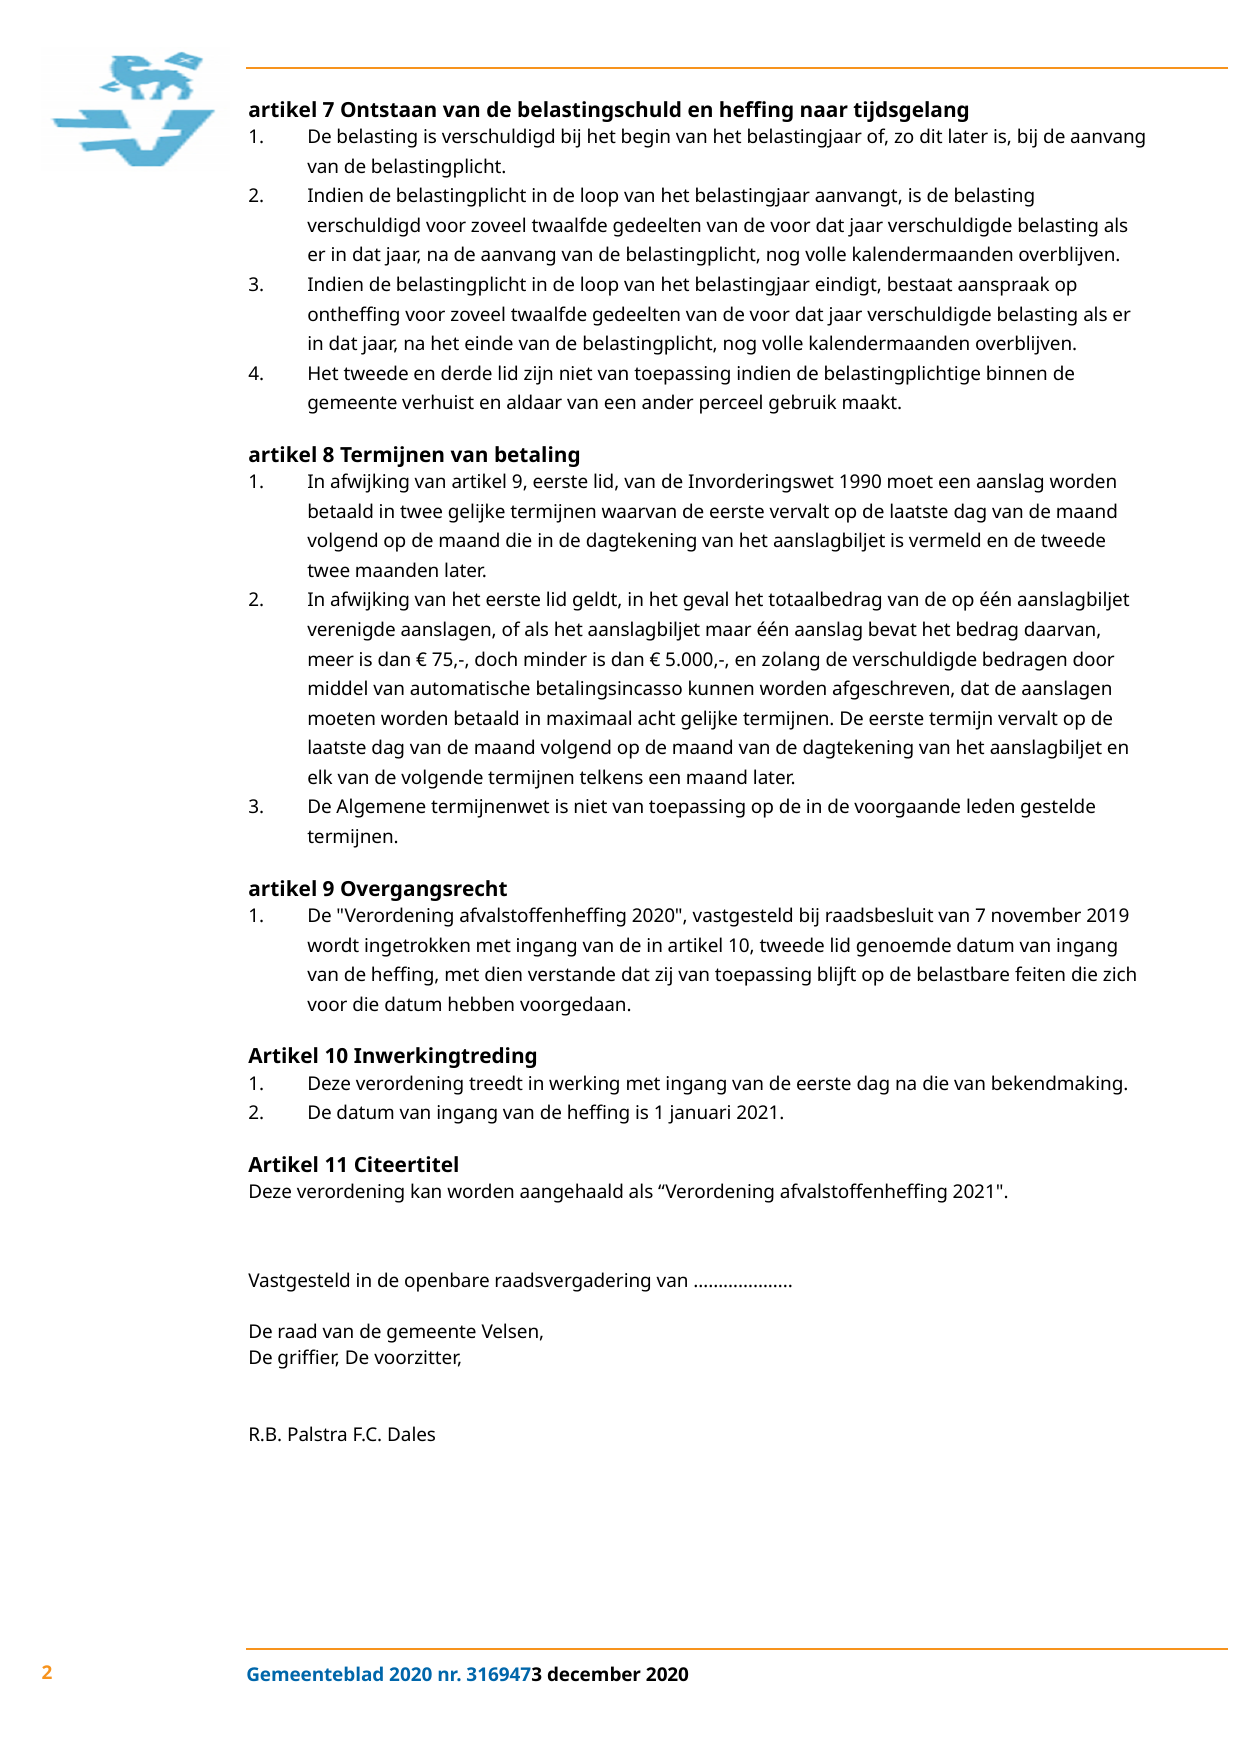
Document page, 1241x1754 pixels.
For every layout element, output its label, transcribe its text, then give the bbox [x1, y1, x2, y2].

text Deze verordening kan worden aangehaald als “Verordening afvalstoffenheffing 2021". [248, 1178, 1152, 1204]
text De raad van de gemeente Velsen, [248, 1318, 1152, 1344]
text R.B. Palstra F.C. Dales [248, 1421, 1152, 1447]
list In afwijking van het eerste lid geldt, in het geval het totaalbedrag van de op één aanslagbiljet verenigde aanslagen, of als het aanslagbiljet maar één aanslag bevat het bedrag daarvan, meer is dan € 75,-, doch minder is dan € 5.000,-, en zolang de verschuldigde bedragen door middel van automatische betalingsincasso kunnen worden afgeschreven, dat de aanslagen moeten worden betaald in maximaal acht gelijke termijnen. De eerste termijn vervalt op de laatste dag van de maand volgend op de maand van de dagtekening van het aanslagbiljet en elk van de volgende termijnen telkens een maand later. [248, 587, 1152, 790]
list De Algemene termijnenwet is niet van toepassing op de in de voorgaande leden gestelde termijnen. [248, 794, 1152, 849]
text artikel 8 Termijnen van betaling [248, 440, 1152, 468]
text artikel 7 Ontstaan van de belastingschuld en heffing naar tijdsgelang [248, 95, 1152, 123]
list In afwijking van artikel 9, eerste lid, van de Invorderingswet 1990 moet een aanslag worden betaald in twee gelijke termijnen waarvan de eerste vervalt op de laatste dag van de maand volgend op de maand die in de dagtekening van het aanslagbiljet is vermeld en de tweede twee maanden later. [248, 468, 1152, 583]
text Artikel 11 Citeertitel [248, 1150, 1152, 1178]
list Indien de belastingplicht in de loop van het belastingjaar eindigt, bestaat aanspraak op ontheffing voor zoveel twaalfde gedeelten van de voor dat jaar verschuldigde belasting als er in dat jaar, na het einde van de belastingplicht, nog volle kalendermaanden overblijven. [248, 271, 1152, 356]
text Vastgesteld in de openbare raadsvergadering van ……………….. [248, 1267, 1152, 1293]
text Artikel 10 Inwerkingtreding [248, 1041, 1152, 1070]
text artikel 9 Overgangsrecht [248, 874, 1152, 902]
list Deze verordening treedt in werking met ingang van de eerste dag na die van bekendmaking. [248, 1070, 1152, 1096]
picture [41, 47, 231, 172]
text De griffier, De voorzitter, [248, 1344, 1152, 1370]
list De belasting is verschuldigd bij het begin van het belastingjaar of, zo dit later is, bij de aanvang van de belastingplicht. [248, 123, 1152, 178]
list Het tweede en derde lid zijn niet van toepassing indien de belastingplichtige binnen de gemeente verhuist en aldaar van een ander perceel gebruik maakt. [248, 360, 1152, 415]
list De datum van ingang van de heffing is 1 januari 2021. [248, 1099, 1152, 1125]
list Indien de belastingplicht in de loop van het belastingjaar aanvangt, is de belasting verschuldigd voor zoveel twaalfde gedeelten van de voor dat jaar verschuldigde belasting als er in dat jaar, na de aanvang van de belastingplicht, nog volle kalendermaanden overblijven. [248, 182, 1152, 267]
list De "Verordening afvalstoffenheffing 2020", vastgesteld bij raadsbesluit van 7 november 2019 wordt ingetrokken met ingang van de in artikel 10, tweede lid genoemde datum van ingang van de heffing, met dien verstande dat zij van toepassing blijft op de belastbare feiten die zich voor die datum hebben voorgedaan. [248, 902, 1152, 1017]
